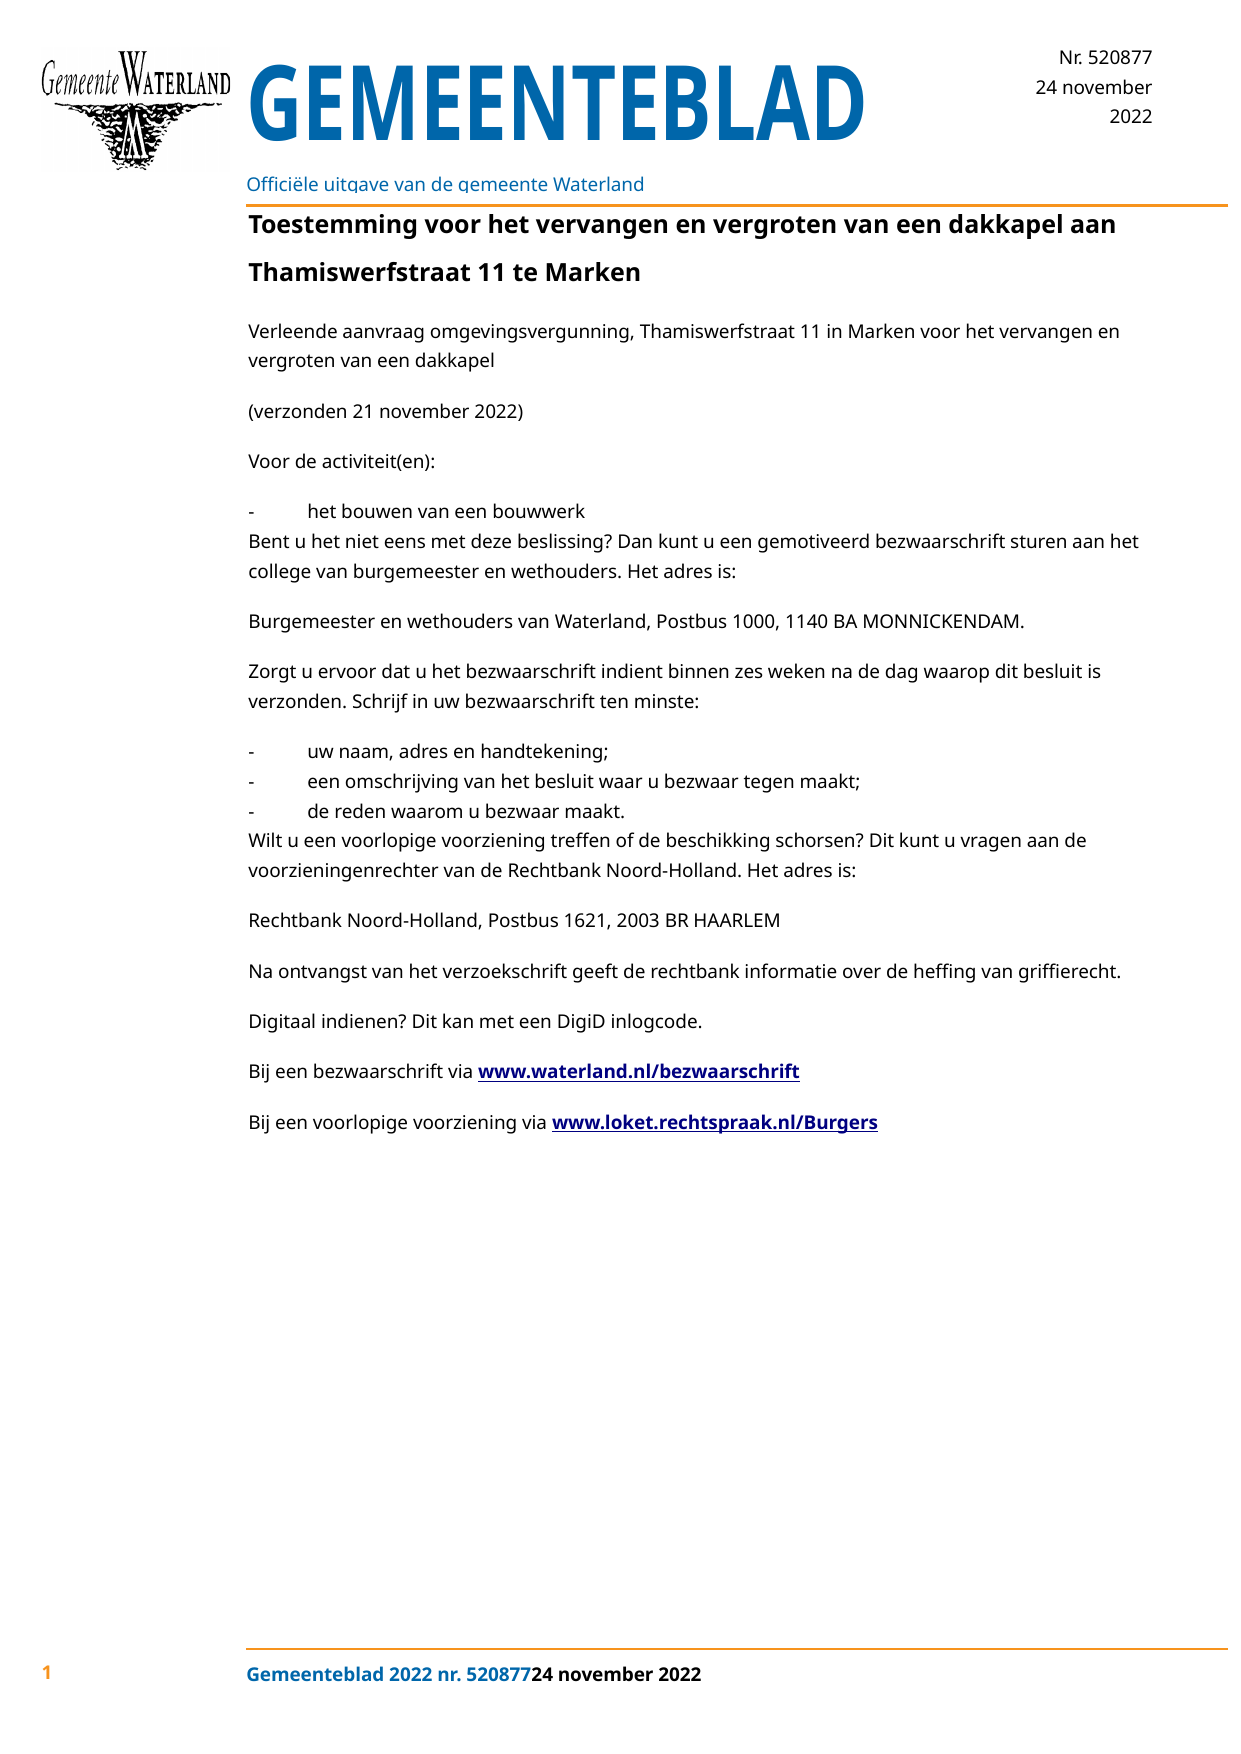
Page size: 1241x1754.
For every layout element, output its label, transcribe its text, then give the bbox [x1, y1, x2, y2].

text Bent u het niet eens met deze beslissing? Dan kunt u een gemotiveerd bezwaarschrift sturen aan het college van burgemeester en wethouders. Het adres is: [248, 528, 1152, 584]
text (verzonden 21 november 2022) [248, 398, 1152, 424]
text Toestemming voor het vervangen en vergroten van een dakkapel aan Thamiswerfstraat 11 te Marken [248, 207, 1152, 288]
text Verleende aanvraag omgevingsvergunning, Thamiswerfstraat 11 in Marken voor het vervangen en vergroten van een dakkapel [248, 318, 1152, 373]
list het bouwen van een bouwwerk [248, 499, 1152, 524]
list de reden waarom u bezwaar maakt. [248, 798, 1152, 824]
list een omschrijving van het besluit waar u bezwaar tegen maakt; [248, 768, 1152, 794]
text Burgemeester en wethouders van Waterland, Postbus 1000, 1140 BA MONNICKENDAM. [248, 608, 1152, 634]
text Na ontvangst van het verzoekschrift geeft de rechtbank informatie over de heffing van griffierecht. [248, 958, 1152, 984]
text Rechtbank Noord-Holland, Postbus 1621, 2003 BR HAARLEM [248, 907, 1152, 933]
text Bij een bezwaarschrift via www.waterland.nl/bezwaarschrift [248, 1059, 1152, 1084]
text Bij een voorlopige voorziening via www.loket.rechtspraak.nl/Burgers [248, 1109, 1152, 1135]
picture [41, 47, 231, 172]
text Zorgt u ervoor dat u het bezwaarschrift indient binnen zes weken na de dag waarop dit besluit is verzonden. Schrijf in uw bezwaarschrift ten minste: [248, 659, 1152, 714]
text Wilt u een voorlopige voorziening treffen of de beschikking schorsen? Dit kunt u vragen aan de voorzieningenrechter van de Rechtbank Noord-Holland. Het adres is: [248, 827, 1152, 883]
list uw naam, adres en handtekening; [248, 739, 1152, 764]
text Digitaal indienen? Dit kan met een DigiD inlogcode. [248, 1008, 1152, 1034]
text Voor de activiteit(en): [248, 448, 1152, 474]
